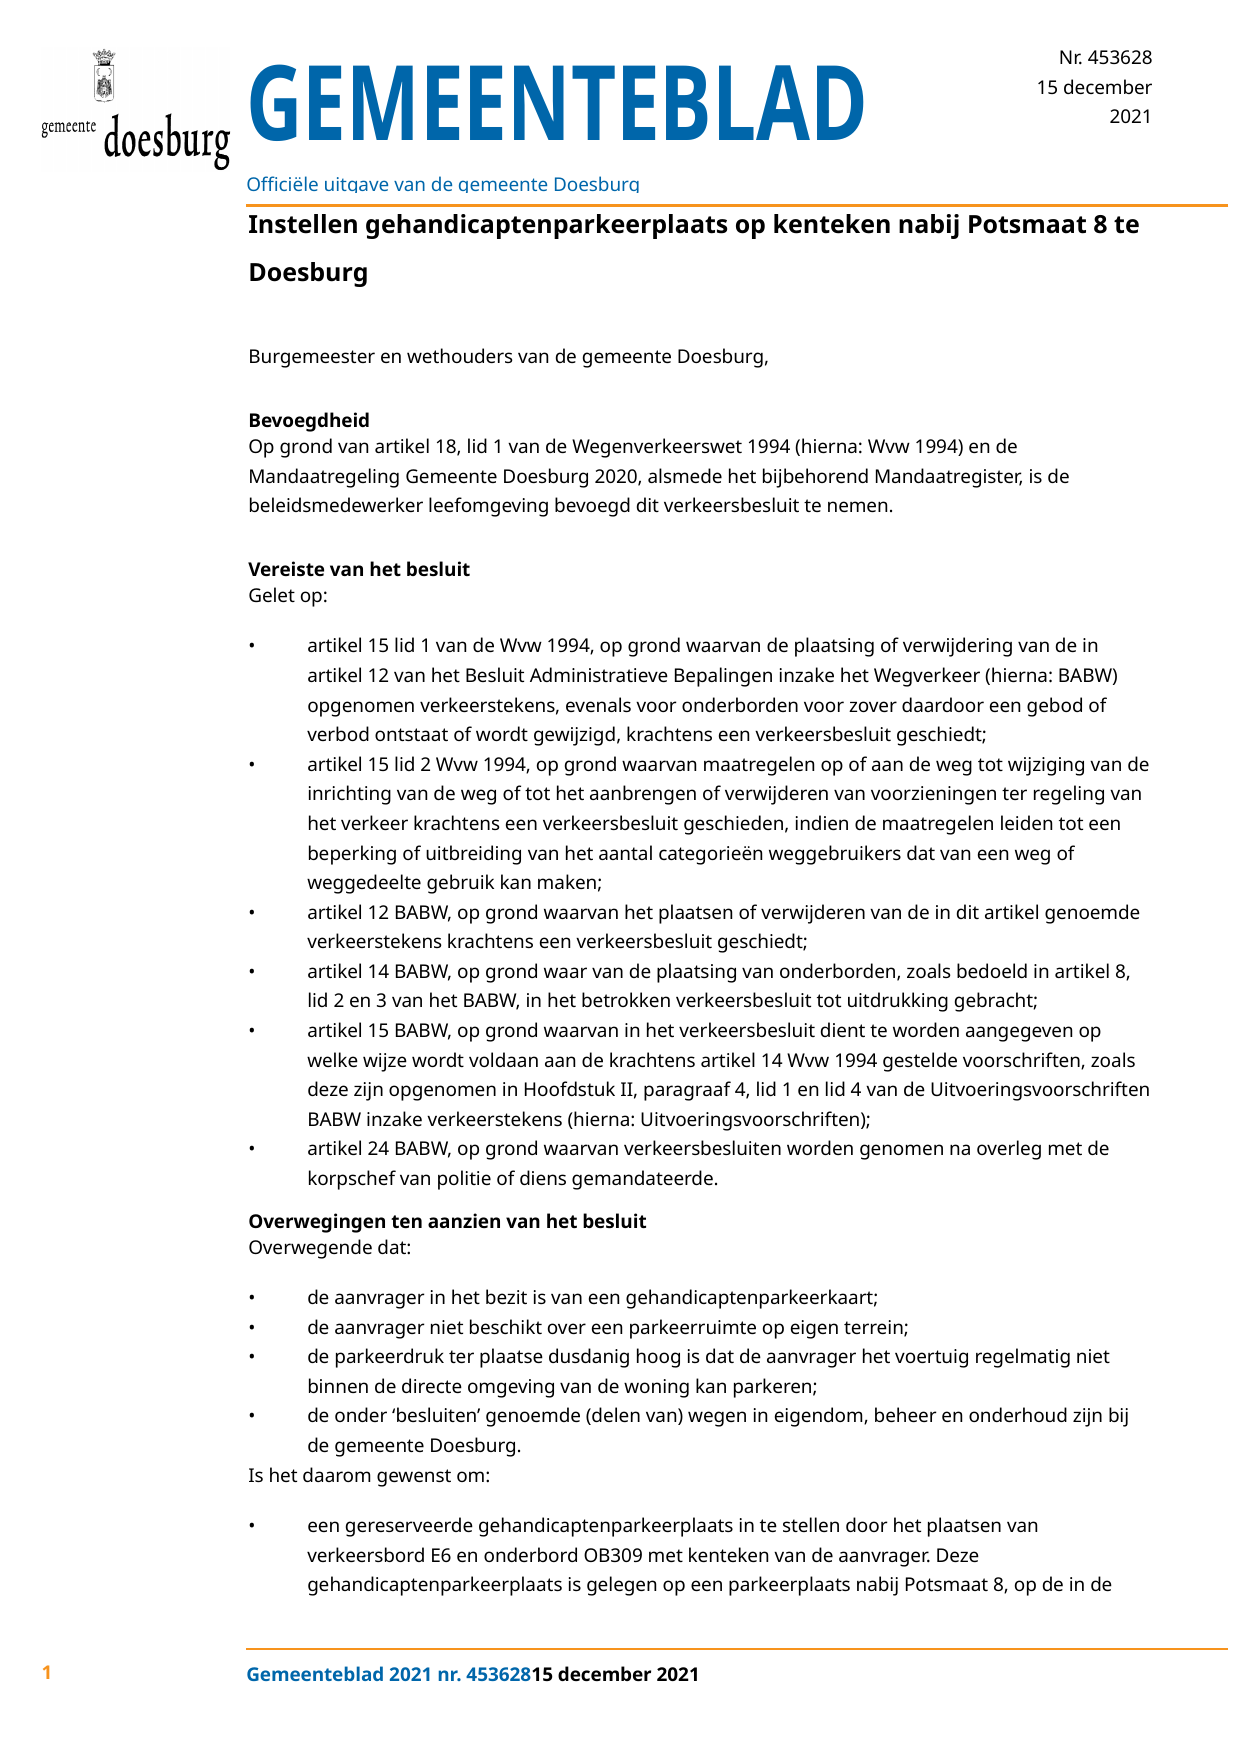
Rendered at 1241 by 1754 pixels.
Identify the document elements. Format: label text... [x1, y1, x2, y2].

text Is het daarom gewenst om: [248, 1462, 1152, 1488]
list artikel 15 BABW, op grond waarvan in het verkeersbesluit dient te worden aangegeven op welke wijze wordt voldaan aan de krachtens artikel 14 Wvw 1994 gestelde voorschriften, zoals deze zijn opgenomen in Hoofdstuk II, paragraaf 4, lid 1 en lid 4 van de Uitvoeringsvoorschriften BABW inzake verkeerstekens (hierna: Uitvoeringsvoorschriften); [248, 1017, 1152, 1132]
text Op grond van artikel 18, lid 1 van de Wegenverkeerswet 1994 (hierna: Wvw 1994) en de Mandaatregeling Gemeente Doesburg 2020, alsmede het bijbehorend Mandaatregister, is de beleidsmedewerker leefomgeving bevoegd dit verkeersbesluit te nemen. [248, 433, 1152, 518]
text Overwegende dat: [248, 1234, 1152, 1260]
picture [41, 47, 231, 172]
text Bevoegdheid [248, 408, 1152, 433]
text Vereiste van het besluit [248, 556, 1152, 582]
list artikel 12 BABW, op grond waarvan het plaatsen of verwijderen van de in dit artikel genoemde verkeerstekens krachtens een verkeersbesluit geschiedt; [248, 899, 1152, 954]
text Overwegingen ten aanzien van het besluit [248, 1208, 1152, 1234]
list de aanvrager niet beschikt over een parkeerruimte op eigen terrein; [248, 1314, 1152, 1340]
text Gelet op: [248, 582, 1152, 608]
text Burgemeester en wethouders van de gemeente Doesburg, [248, 344, 1152, 369]
list artikel 15 lid 2 Wvw 1994, op grond waarvan maatregelen op of aan de weg tot wijziging van de inrichting van de weg of tot het aanbrengen of verwijderen van voorzieningen ter regeling van het verkeer krachtens een verkeersbesluit geschieden, indien de maatregelen leiden tot een beperking of uitbreiding van het aantal categorieën weggebruikers dat van een weg of weggedeelte gebruik kan maken; [248, 751, 1152, 895]
list artikel 24 BABW, op grond waarvan verkeersbesluiten worden genomen na overleg met de korpschef van politie of diens gemandateerde. [248, 1136, 1152, 1191]
list artikel 15 lid 1 van de Wvw 1994, op grond waarvan de plaatsing of verwijdering van de in artikel 12 van het Besluit Administratieve Bepalingen inzake het Wegverkeer (hierna: BABW) opgenomen verkeerstekens, evenals voor onderborden voor zover daardoor een gebod of verbod ontstaat of wordt gewijzigd, krachtens een verkeersbesluit geschiedt; [248, 633, 1152, 747]
list de onder ‘besluiten’ genoemde (delen van) wegen in eigendom, beheer en onderhoud zijn bij de gemeente Doesburg. [248, 1403, 1152, 1458]
list artikel 14 BABW, op grond waar van de plaatsing van onderborden, zoals bedoeld in artikel 8, lid 2 en 3 van het BABW, in het betrokken verkeersbesluit tot uitdrukking gebracht; [248, 958, 1152, 1013]
list een gereserveerde gehandicaptenparkeerplaats in te stellen door het plaatsen van verkeersbord E6 en onderbord OB309 met kenteken van de aanvrager. Deze gehandicaptenparkeerplaats is gelegen op een parkeerplaats nabij Potsmaat 8, op de in de [248, 1512, 1152, 1597]
list de parkeerdruk ter plaatse dusdanig hoog is dat de aanvrager het voertuig regelmatig niet binnen de directe omgeving van de woning kan parkeren; [248, 1343, 1152, 1399]
text Instellen gehandicaptenparkeerplaats op kenteken nabij Potsmaat 8 te Doesburg [248, 207, 1152, 288]
list de aanvrager in het bezit is van een gehandicaptenparkeerkaart; [248, 1284, 1152, 1310]
